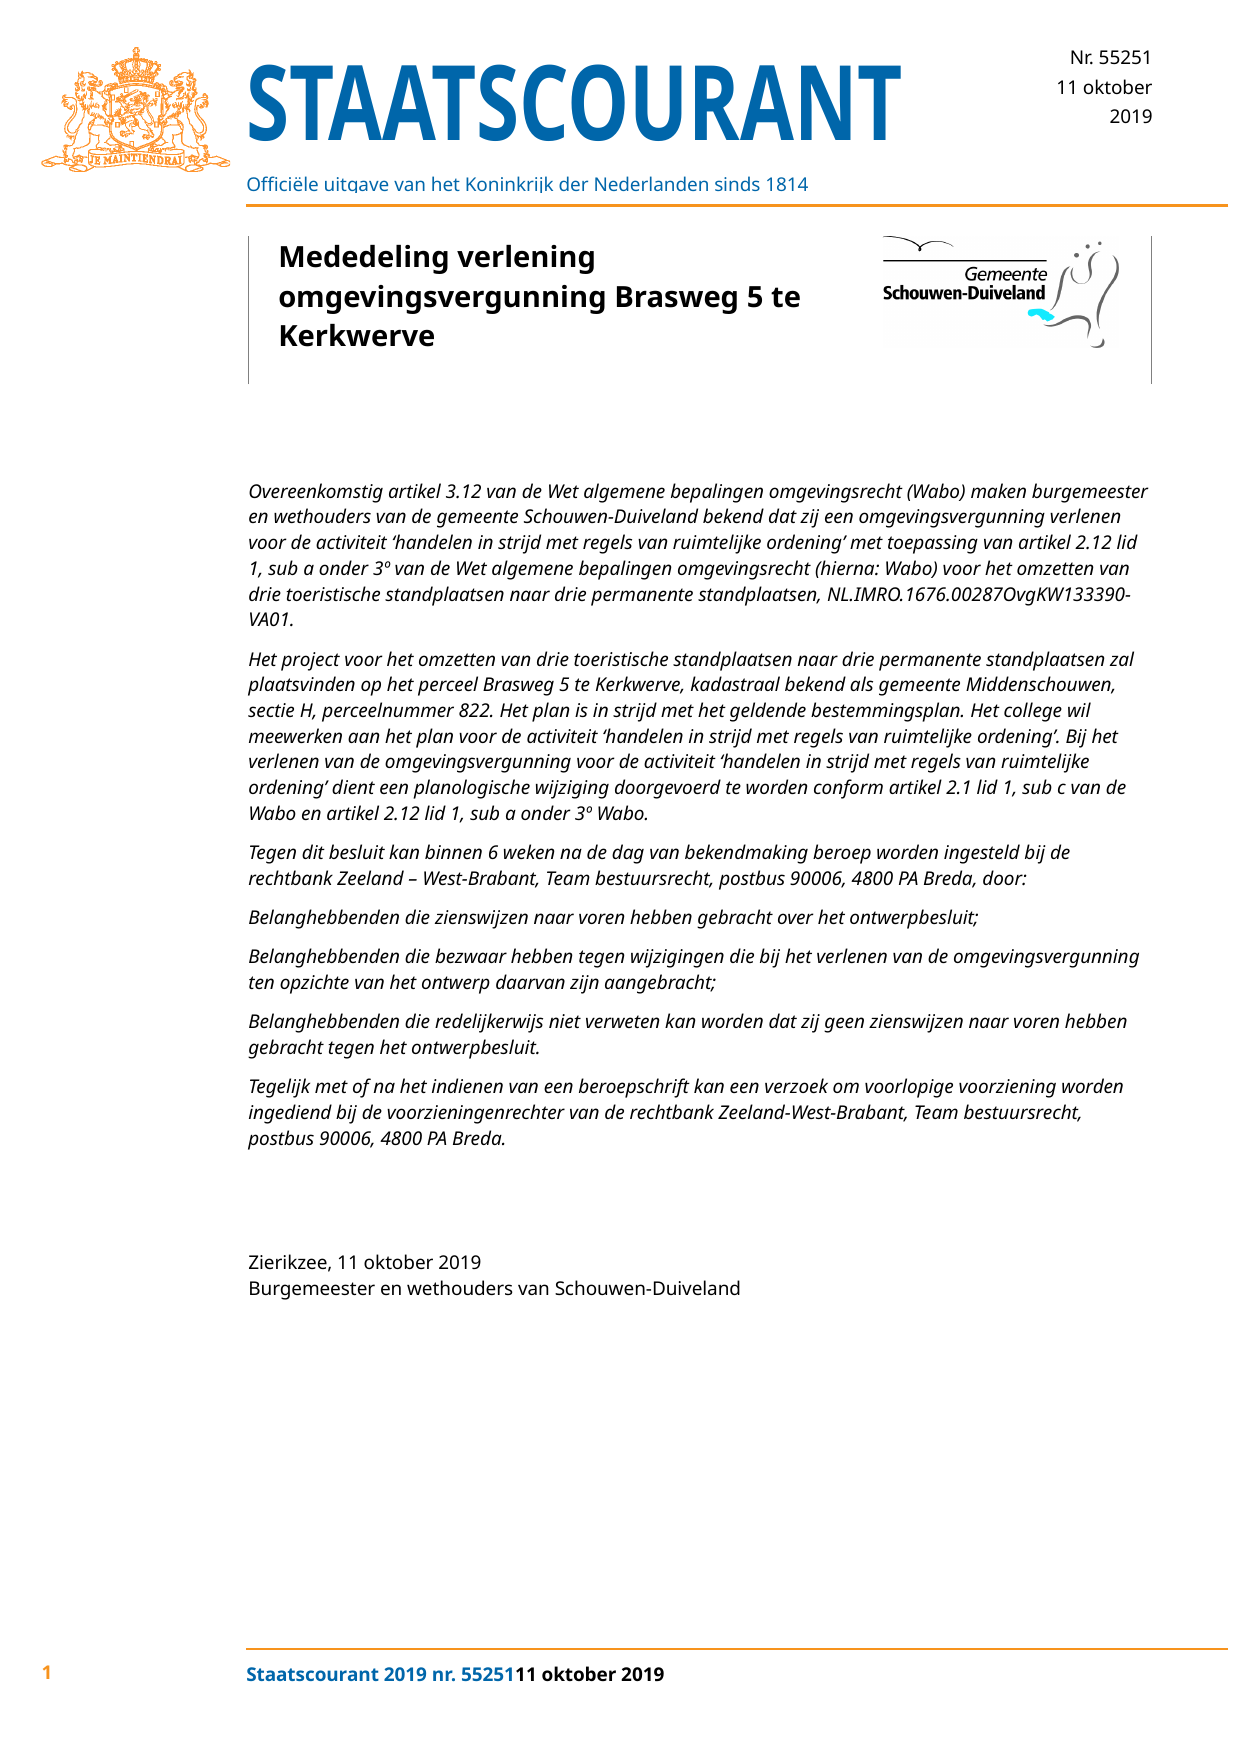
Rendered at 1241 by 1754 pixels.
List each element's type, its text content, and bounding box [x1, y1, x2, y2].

text Tegelijk met of na het indienen van een beroepschrift kan een verzoek om voorlopige voorziening worden ingediend bij de voorzieningenrechter van de rechtbank Zeeland-West-Brabant, Team bestuursrecht, postbus 90006, 4800 PA Breda. [248, 1074, 1152, 1151]
text Het project voor het omzetten van drie toeristische standplaatsen naar drie permanente standplaatsen zal plaatsvinden op het perceel Brasweg 5 te Kerkwerve, kadastraal bekend als gemeente Middenschouwen, sectie H, perceelnummer 822. Het plan is in strijd met het geldende bestemmingsplan. Het college wil meewerken aan het plan voor de activiteit ‘handelen in strijd met regels van ruimtelijke ordening’. Bij het verlenen van de omgevingsvergunning voor de activiteit ‘handelen in strijd met regels van ruimtelijke ordening’ dient een planologische wijziging doorgevoerd te worden conform artikel 2.1 lid 1, sub c van de Wabo en artikel 2.12 lid 1, sub a onder 3º Wabo. [248, 646, 1152, 826]
text Tegen dit besluit kan binnen 6 weken na de dag van bekendmaking beroep worden ingesteld bij de rechtbank Zeeland – West-Brabant, Team bestuursrecht, postbus 90006, 4800 PA Breda, door: [248, 839, 1152, 891]
text Zierikzee, 11 oktober 2019 [248, 1249, 1152, 1275]
table_header [850, 236, 1151, 384]
table_header Mededeling verlening omgevingsvergunning Brasweg 5 te Kerkwerve [249, 236, 850, 384]
text Belanghebbenden die redelijkerwijs niet verweten kan worden dat zij geen zienswijzen naar voren hebben gebracht tegen het ontwerpbesluit. [248, 1009, 1152, 1060]
text Belanghebbenden die bezwaar hebben tegen wijzigingen die bij het verlenen van de omgevingsvergunning ten opzichte van het ontwerp daarvan zijn aangebracht; [248, 944, 1152, 995]
picture [41, 47, 231, 172]
text Burgemeester en wethouders van Schouwen-Duiveland [248, 1275, 1152, 1301]
picture [882, 236, 1119, 348]
text Overeenkomstig artikel 3.12 van de Wet algemene bepalingen omgevingsrecht (Wabo) maken burgemeester en wethouders van de gemeente Schouwen-Duiveland bekend dat zij een omgevingsvergunning verlenen voor de activiteit ‘handelen in strijd met regels van ruimtelijke ordening’ met toepassing van artikel 2.12 lid 1, sub a onder 3º van de Wet algemene bepalingen omgevingsrecht (hierna: Wabo) voor het omzetten van drie toeristische standplaatsen naar drie permanente standplaatsen, NL.IMRO.1676.00287OvgKW133390-VA01. [248, 478, 1152, 632]
text Belanghebbenden die zienswijzen naar voren hebben gebracht over het ontwerpbesluit; [248, 904, 1152, 930]
